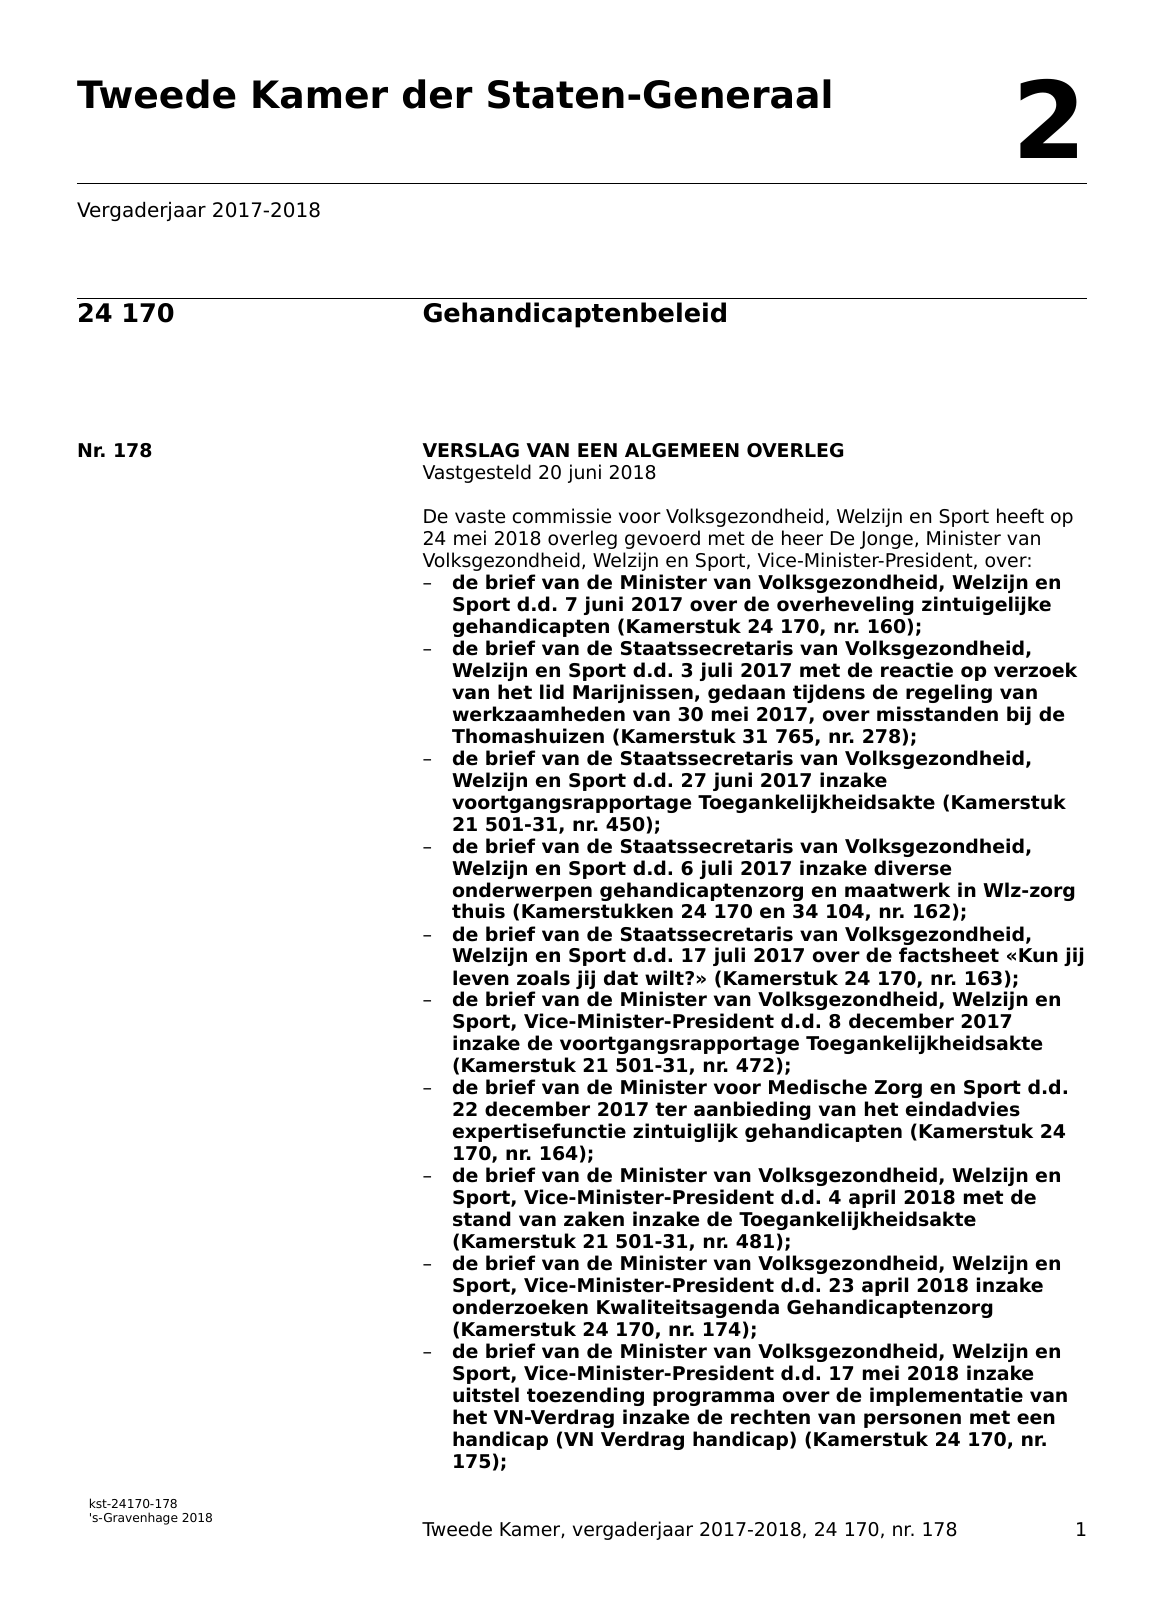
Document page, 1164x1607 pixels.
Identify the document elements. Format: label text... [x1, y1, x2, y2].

text – de brief van de Minister van Volksgezondheid, Welzijn en Sport, Vice-Minister-President d.d. 17 mei 2018 inzake uitstel toezending programma over de implementatie van het VN-Verdrag inzake de rechten van personen met een handicap (VN Verdrag handicap) (Kamerstuk 24 170, nr. 175); [422, 1341, 1087, 1473]
text – de brief van de Staatssecretaris van Volksgezondheid, Welzijn en Sport d.d. 3 juli 2017 met de reactie op verzoek van het lid Marijnissen, gedaan tijdens de regeling van werkzaamheden van 30 mei 2017, over misstanden bij de Thomashuizen (Kamerstuk 31 765, nr. 278); [422, 638, 1087, 748]
text Vastgesteld 20 juni 2018 [422, 462, 1087, 484]
text – de brief van de Minister voor Medische Zorg en Sport d.d. 22 december 2017 ter aanbieding van het eindadvies expertisefunctie zintuiglijk gehandicapten (Kamerstuk 24 170, nr. 164); [422, 1077, 1087, 1165]
text kst-24170-178 [88, 1497, 323, 1511]
text – de brief van de Staatssecretaris van Volksgezondheid, Welzijn en Sport d.d. 17 juli 2017 over de factsheet «Kun jij leven zoals jij dat wilt?» (Kamerstuk 24 170, nr. 163); [422, 923, 1087, 989]
text – de brief van de Minister van Volksgezondheid, Welzijn en Sport d.d. 7 juni 2017 over de overheveling zintuigelijke gehandicapten (Kamerstuk 24 170, nr. 160); [422, 572, 1087, 638]
text De vaste commissie voor Volksgezondheid, Welzijn en Sport heeft op 24 mei 2018 overleg gevoerd met de heer De Jonge, Minister van Volksgezondheid, Welzijn en Sport, Vice-Minister-President, over: [422, 506, 1087, 572]
subtitle 24 170 Gehandicaptenbeleid [77, 299, 1087, 329]
table_cell Vergaderjaar 2017-2018 [77, 184, 1087, 298]
text – de brief van de Minister van Volksgezondheid, Welzijn en Sport, Vice-Minister-President d.d. 4 april 2018 met de stand van zaken inzake de Toegankelijkheidsakte (Kamerstuk 21 501-31, nr. 481); [422, 1165, 1087, 1253]
text – de brief van de Staatssecretaris van Volksgezondheid, Welzijn en Sport d.d. 6 juli 2017 inzake diverse onderwerpen gehandicaptenzorg en maatwerk in Wlz-zorg thuis (Kamerstukken 24 170 en 34 104, nr. 162); [422, 836, 1087, 923]
table_header 2 [886, 59, 1087, 183]
text 's-Gravenhage 2018 [88, 1511, 323, 1525]
table_header Tweede Kamer der Staten-Generaal [77, 59, 886, 183]
subtitle Nr. 178 VERSLAG VAN EEN ALGEMEEN OVERLEG [77, 440, 1087, 462]
text – de brief van de Staatssecretaris van Volksgezondheid, Welzijn en Sport d.d. 27 juni 2017 inzake voortgangsrapportage Toegankelijkheidsakte (Kamerstuk 21 501-31, nr. 450); [422, 748, 1087, 836]
text – de brief van de Minister van Volksgezondheid, Welzijn en Sport, Vice-Minister-President d.d. 8 december 2017 inzake de voortgangsrapportage Toegankelijkheidsakte (Kamerstuk 21 501-31, nr. 472); [422, 989, 1087, 1077]
text – de brief van de Minister van Volksgezondheid, Welzijn en Sport, Vice-Minister-President d.d. 23 april 2018 inzake onderzoeken Kwaliteitsagenda Gehandicaptenzorg (Kamerstuk 24 170, nr. 174); [422, 1253, 1087, 1341]
